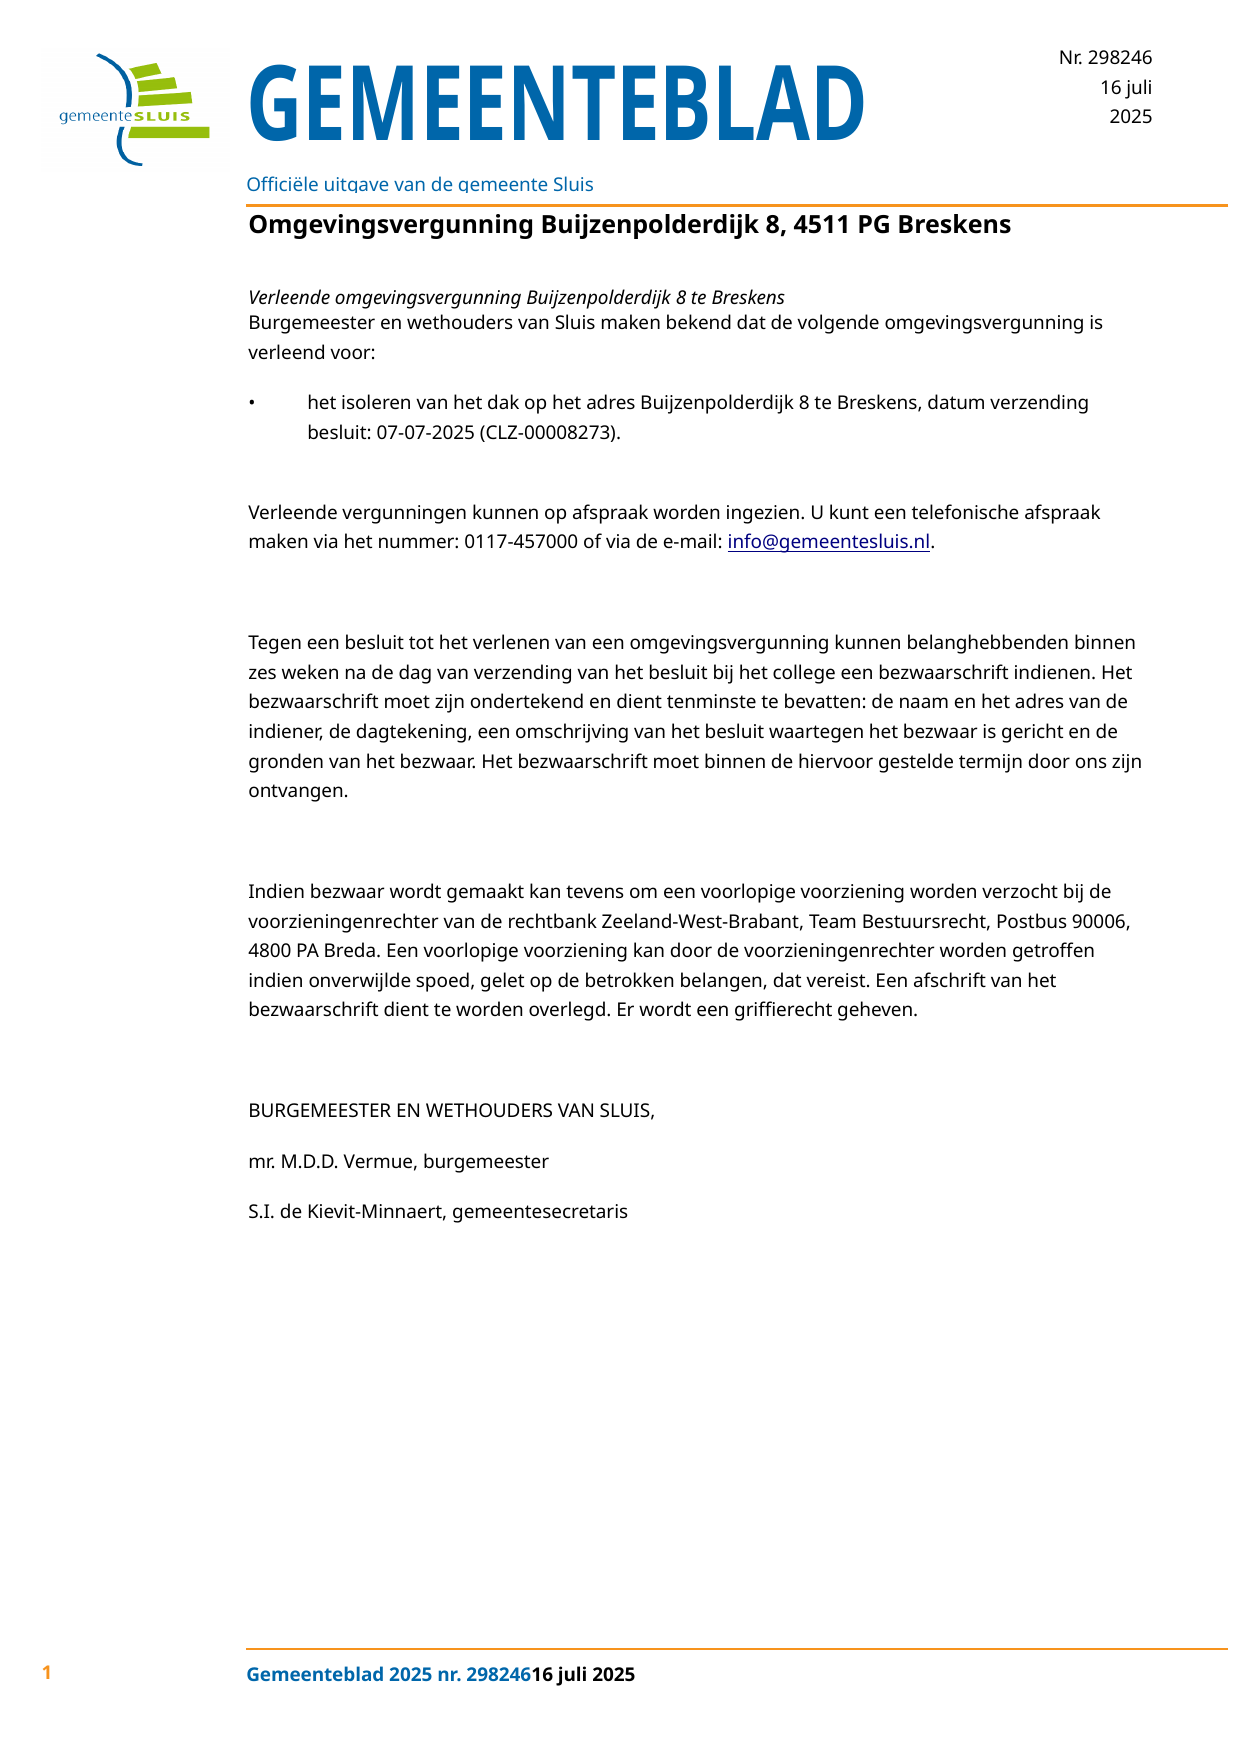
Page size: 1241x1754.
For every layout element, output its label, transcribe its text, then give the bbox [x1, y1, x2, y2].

text Indien bezwaar wordt gemaakt kan tevens om een voorlopige voorziening worden verzocht bij de voorzieningenrechter van de rechtbank Zeeland-West-Brabant, Team Bestuursrecht, Postbus 90006, 4800 PA Breda. Een voorlopige voorziening kan door de voorzieningenrechter worden getroffen indien onverwijlde spoed, gelet op de betrokken belangen, dat vereist. Een afschrift van het bezwaarschrift dient te worden overlegd. Er wordt een griffierecht geheven. [248, 878, 1152, 1022]
text Verleende vergunningen kunnen op afspraak worden ingezien. U kunt een telefonische afspraak maken via het nummer: 0117-457000 of via de e-mail: info@gemeentesluis.nl. [248, 499, 1152, 554]
text S.I. de Kievit-Minnaert, gemeentesecretaris [248, 1198, 1152, 1224]
text Verleende omgevingsvergunning Buijzenpolderdijk 8 te Breskens [248, 284, 1152, 309]
text Burgemeester en wethouders van Sluis maken bekend dat de volgende omgevingsvergunning is verleend voor: [248, 309, 1152, 365]
text Omgevingsvergunning Buijzenpolderdijk 8, 4511 PG Breskens [248, 207, 1152, 241]
text BURGEMEESTER EN WETHOUDERS VAN SLUIS, [248, 1097, 1152, 1123]
picture [41, 47, 231, 172]
text mr. M.D.D. Vermue, burgemeester [248, 1148, 1152, 1174]
text Tegen een besluit tot het verlenen van een omgevingsvergunning kunnen belanghebbenden binnen zes weken na de dag van verzending van het besluit bij het college een bezwaarschrift indienen. Het bezwaarschrift moet zijn ondertekend en dient tenminste te bevatten: de naam en het adres van de indiener, de dagtekening, een omschrijving van het besluit waartegen het bezwaar is gericht en de gronden van het bezwaar. Het bezwaarschrift moet binnen de hiervoor gestelde termijn door ons zijn ontvangen. [248, 629, 1152, 803]
list het isoleren van het dak op het adres Buijzenpolderdijk 8 te Breskens, datum verzending besluit: 07-07-2025 (CLZ-00008273). [248, 389, 1152, 445]
